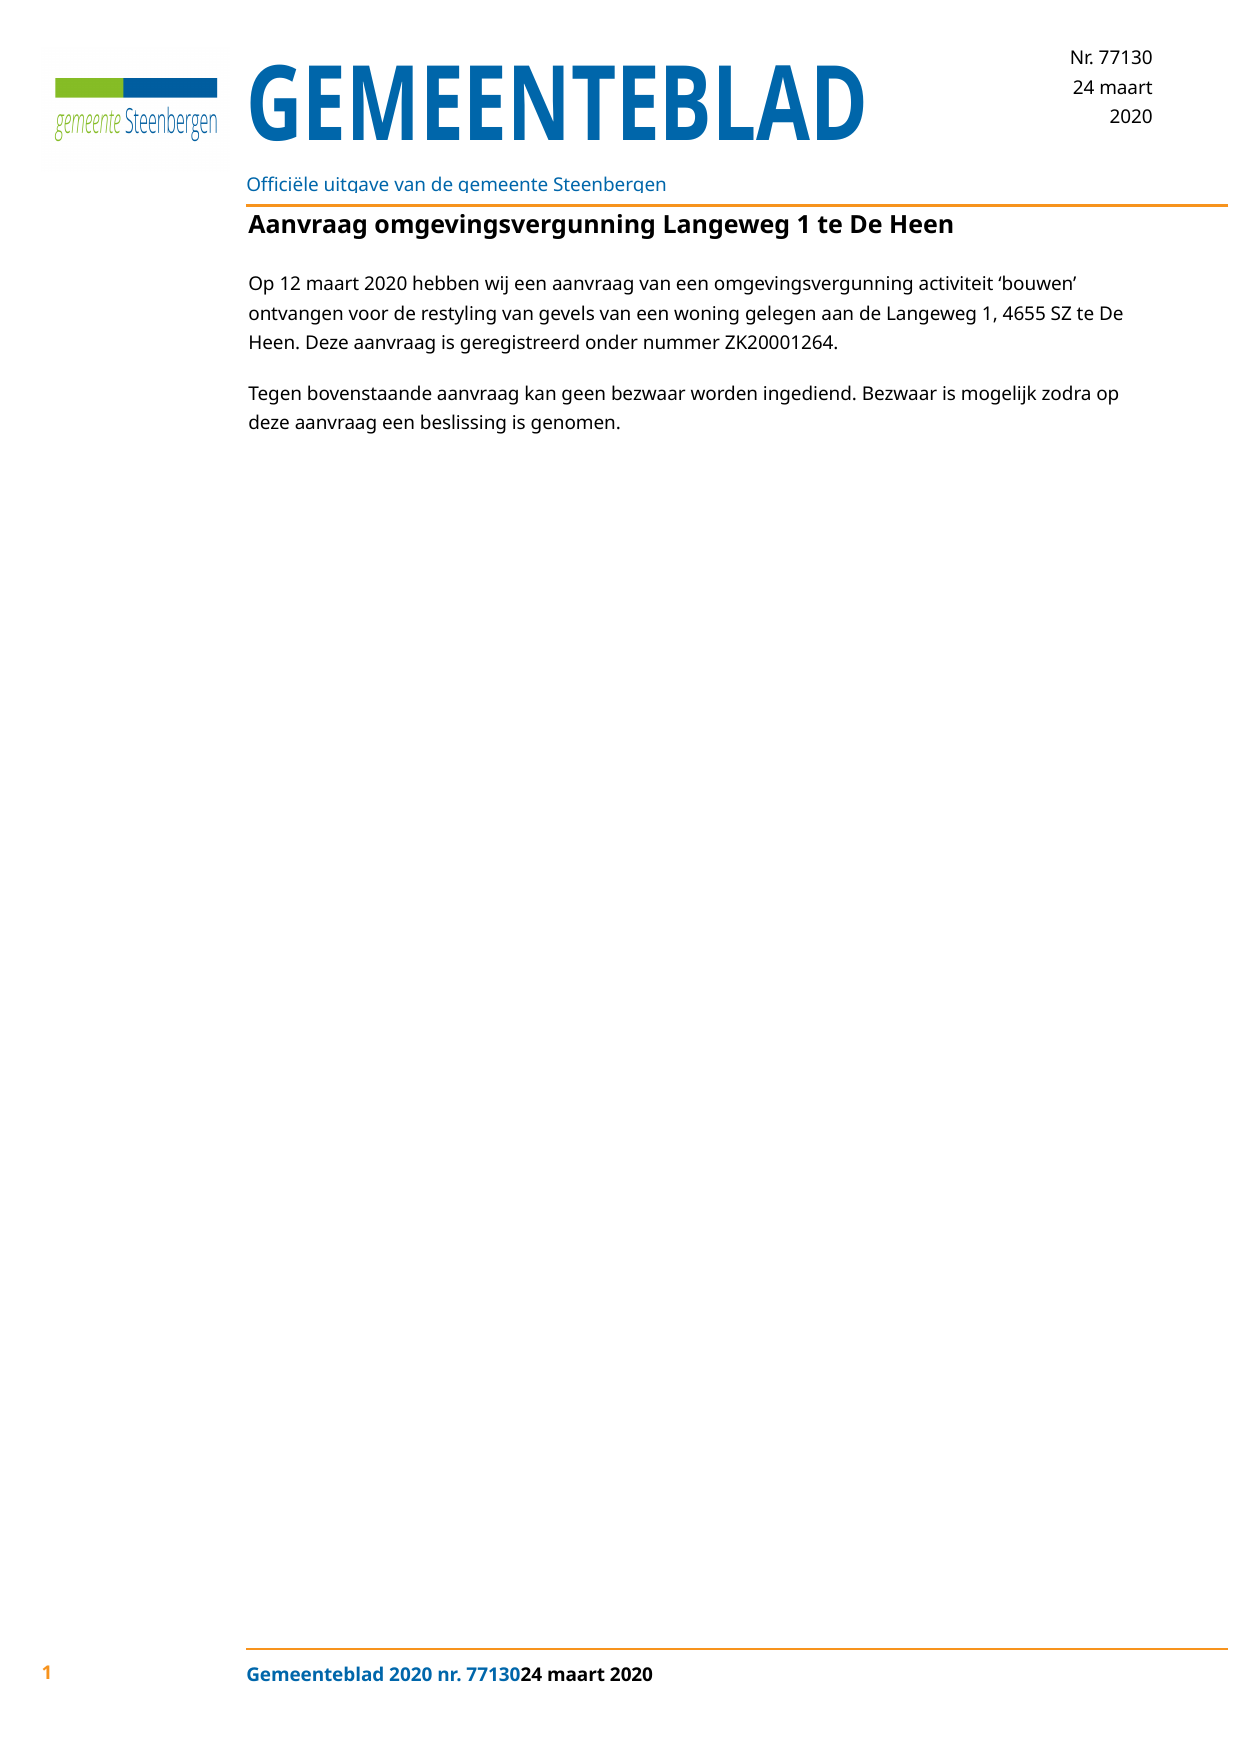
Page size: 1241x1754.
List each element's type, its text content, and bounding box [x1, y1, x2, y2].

text Aanvraag omgevingsvergunning Langeweg 1 te De Heen [248, 207, 1152, 241]
text Op 12 maart 2020 hebben wij een aanvraag van een omgevingsvergunning activiteit ‘bouwen’ ontvangen voor de restyling van gevels van een woning gelegen aan de Langeweg 1, 4655 SZ te De Heen. Deze aanvraag is geregistreerd onder nummer ZK20001264. [248, 270, 1152, 355]
picture [41, 47, 231, 172]
text Tegen bovenstaande aanvraag kan geen bezwaar worden ingediend. Bezwaar is mogelijk zodra op deze aanvraag een beslissing is genomen. [248, 380, 1152, 435]
